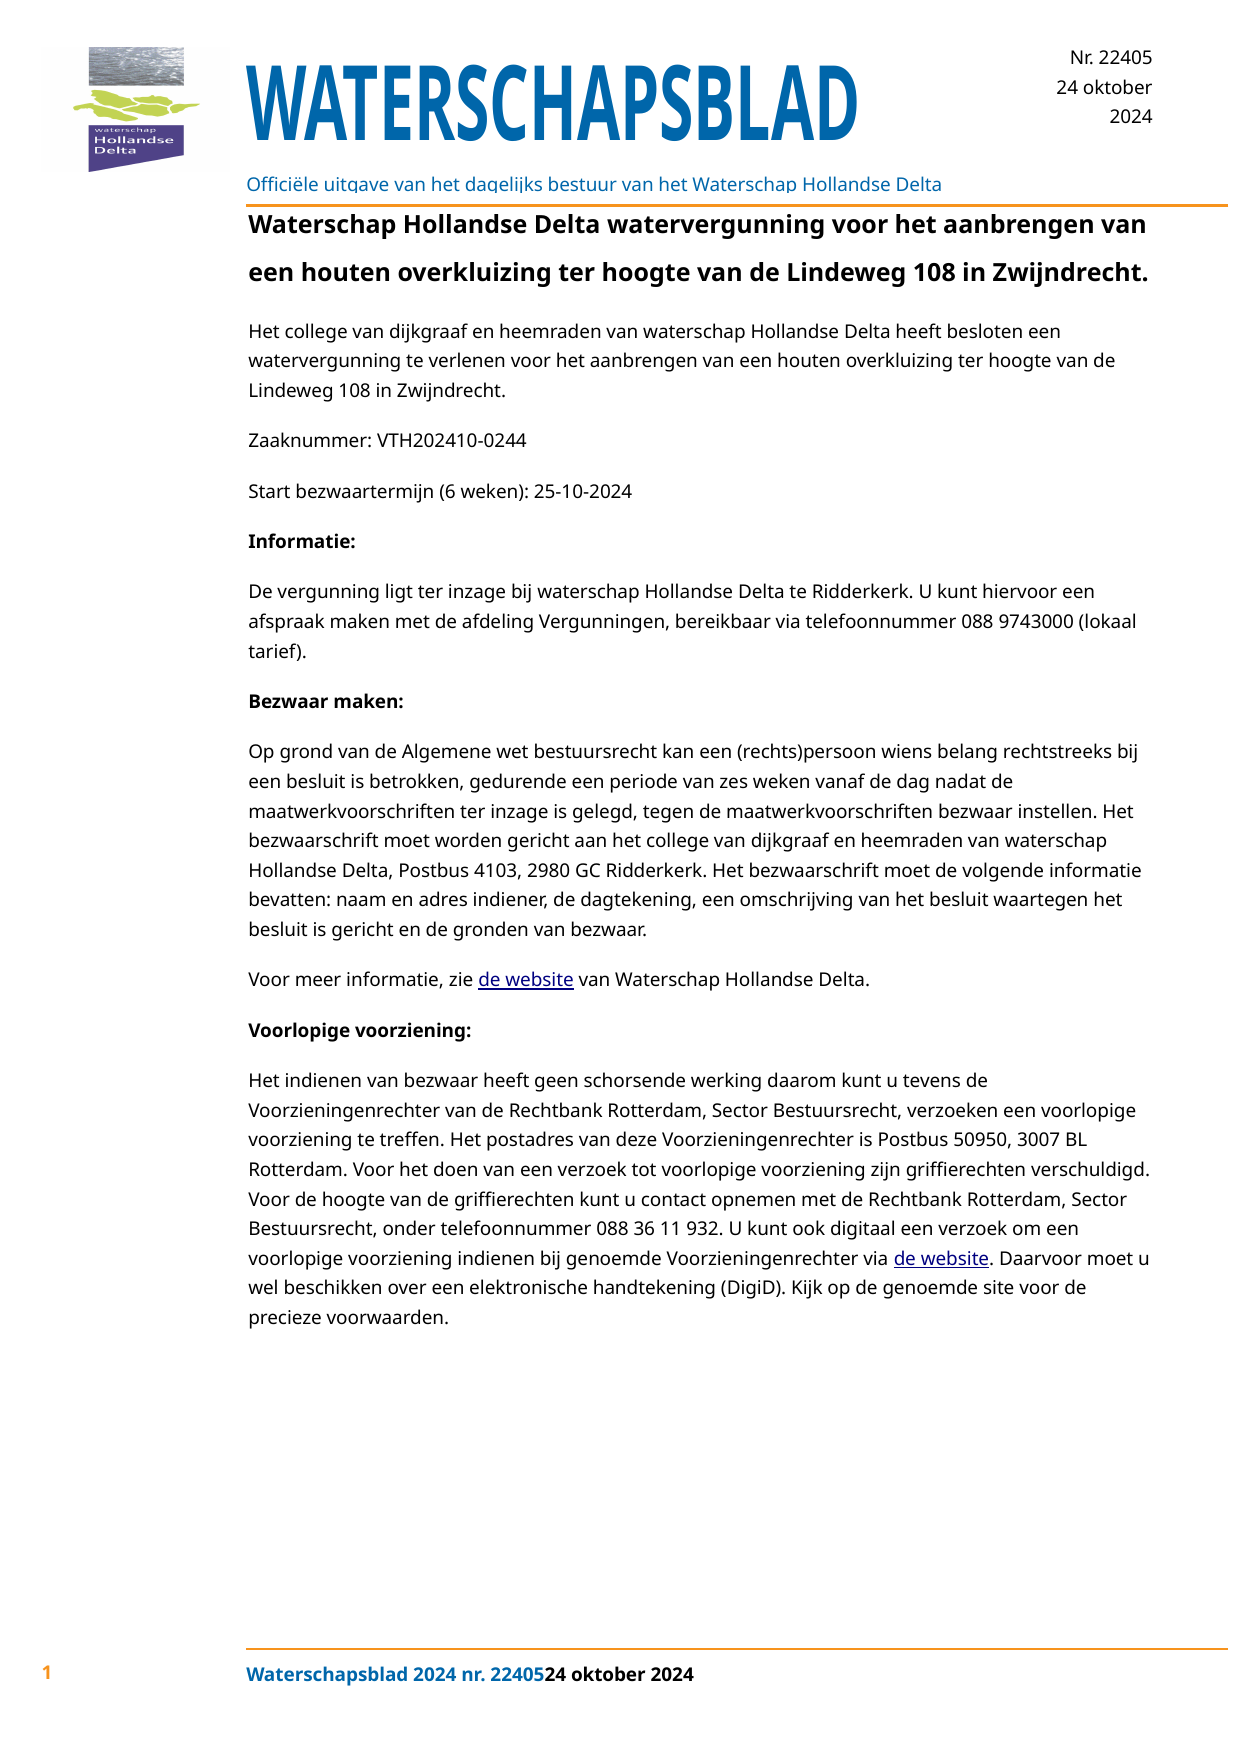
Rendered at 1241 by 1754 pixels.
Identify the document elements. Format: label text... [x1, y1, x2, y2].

text De vergunning ligt ter inzage bij waterschap Hollandse Delta te Ridderkerk. U kunt hiervoor een afspraak maken met de afdeling Vergunningen, bereikbaar via telefoonnummer 088 9743000 (lokaal tarief). [248, 579, 1152, 664]
text Waterschap Hollandse Delta watervergunning voor het aanbrengen van een houten overkluizing ter hoogte van de Lindeweg 108 in Zwijndrecht. [248, 207, 1152, 288]
text Op grond van de Algemene wet bestuursrecht kan een (rechts)persoon wiens belang rechtstreeks bij een besluit is betrokken, gedurende een periode van zes weken vanaf de dag nadat de maatwerkvoorschriften ter inzage is gelegd, tegen de maatwerkvoorschriften bezwaar instellen. Het bezwaarschrift moet worden gericht aan het college van dijkgraaf en heemraden van waterschap Hollandse Delta, Postbus 4103, 2980 GC Ridderkerk. Het bezwaarschrift moet de volgende informatie bevatten: naam en adres indiener, de dagtekening, een omschrijving van het besluit waartegen het besluit is gericht en de gronden van bezwaar. [248, 739, 1152, 942]
text Zaaknummer: VTH202410-0244 [248, 427, 1152, 453]
text Voorlopige voorziening: [248, 1017, 1152, 1043]
picture [41, 47, 231, 172]
text Voor meer informatie, zie de website van Waterschap Hollandse Delta. [248, 967, 1152, 992]
text Start bezwaartermijn (6 weken): 25-10-2024 [248, 478, 1152, 504]
text Informatie: [248, 528, 1152, 554]
text Het indienen van bezwaar heeft geen schorsende werking daarom kunt u tevens de Voorzieningenrechter van de Rechtbank Rotterdam, Sector Bestuursrecht, verzoeken een voorlopige voorziening te treffen. Het postadres van deze Voorzieningenrechter is Postbus 50950, 3007 BL Rotterdam. Voor het doen van een verzoek tot voorlopige voorziening zijn griffierechten verschuldigd. Voor de hoogte van de griffierechten kunt u contact opnemen met de Rechtbank Rotterdam, Sector Bestuursrecht, onder telefoonnummer 088 36 11 932. U kunt ook digitaal een verzoek om een voorlopige voorziening indienen bij genoemde Voorzieningenrechter via de website. Daarvoor moet u wel beschikken over een elektronische handtekening (DigiD). Kijk op de genoemde site voor de precieze voorwaarden. [248, 1067, 1152, 1330]
text Bezwaar maken: [248, 688, 1152, 714]
text Het college van dijkgraaf en heemraden van waterschap Hollandse Delta heeft besloten een watervergunning te verlenen voor het aanbrengen van een houten overkluizing ter hoogte van de Lindeweg 108 in Zwijndrecht. [248, 318, 1152, 403]
